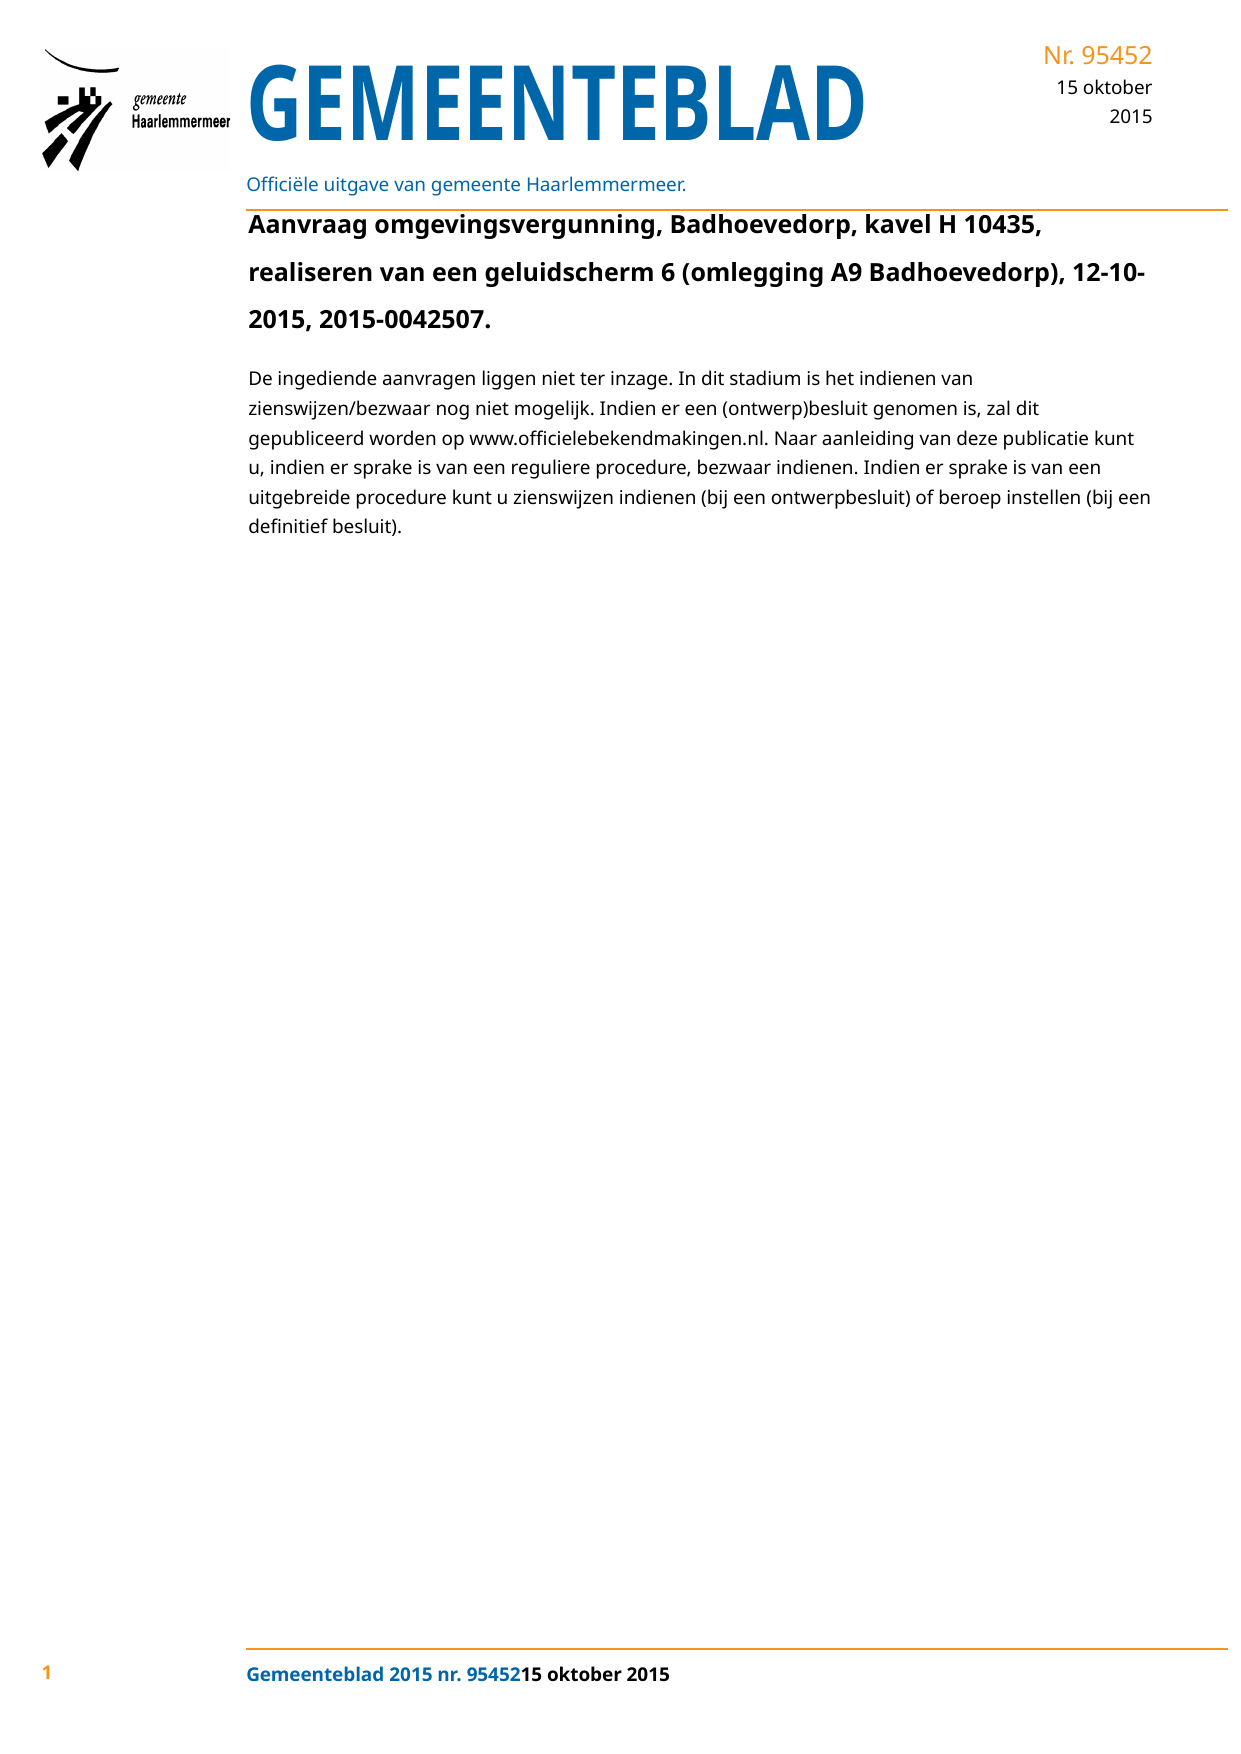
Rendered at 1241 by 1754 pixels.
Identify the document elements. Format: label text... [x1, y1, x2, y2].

text Aanvraag omgevingsvergunning, Badhoevedorp, kavel H 10435, realiseren van een geluidscherm 6 (omlegging A9 Badhoevedorp), 12-10-2015, 2015-0042507. [248, 211, 1152, 336]
text De ingediende aanvragen liggen niet ter inzage. In dit stadium is het indienen van zienswijzen/bezwaar nog niet mogelijk. Indien er een (ontwerp)besluit genomen is, zal dit gepubliceerd worden op www.officielebekendmakingen.nl. Naar aanleiding van deze publicatie kunt u, indien er sprake is van een reguliere procedure, bezwaar indienen. Indien er sprake is van een uitgebreide procedure kunt u zienswijzen indienen (bij een ontwerpbesluit) of beroep instellen (bij een definitief besluit). [248, 366, 1152, 539]
picture [41, 47, 231, 172]
